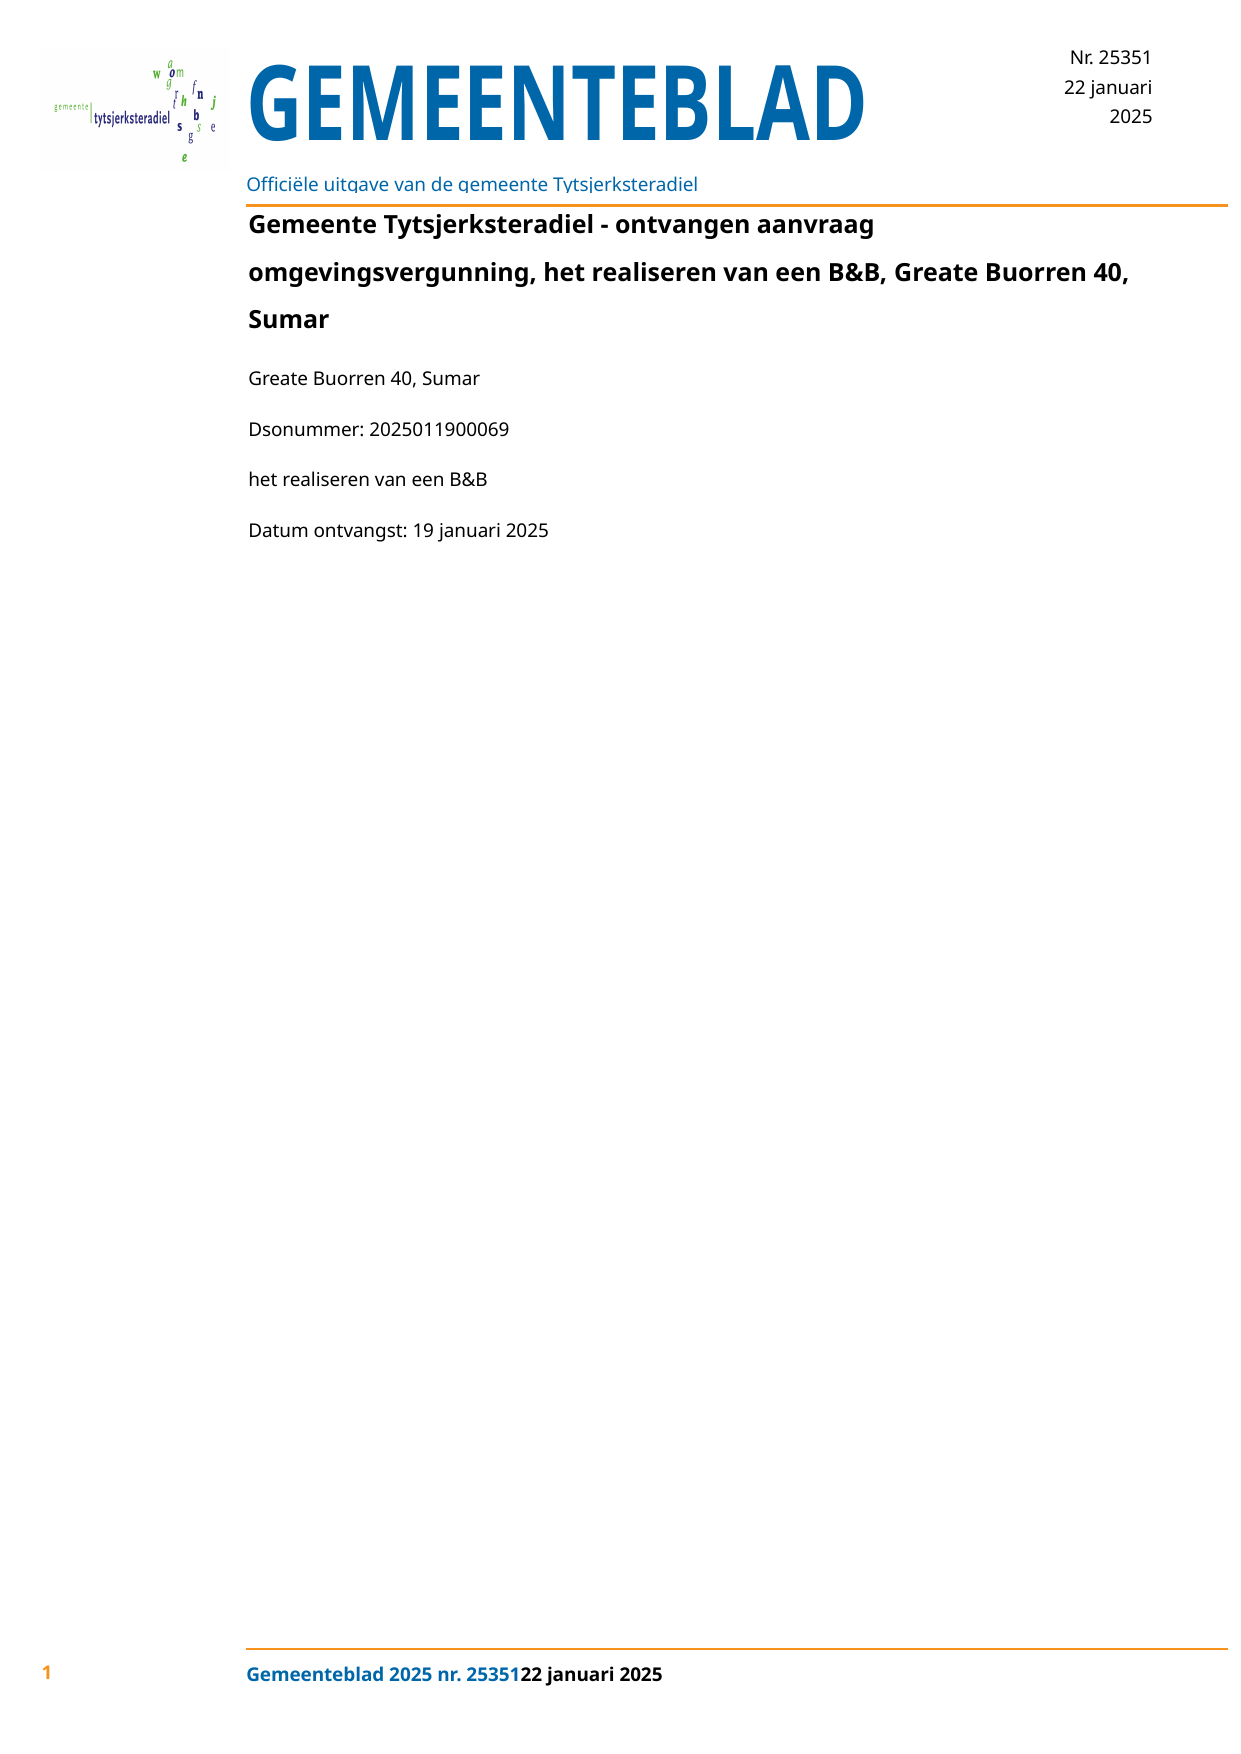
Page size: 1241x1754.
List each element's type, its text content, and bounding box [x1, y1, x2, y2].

text Datum ontvangst: 19 januari 2025 [248, 517, 1152, 542]
text Greate Buorren 40, Sumar [248, 366, 1152, 391]
text Dsonummer: 2025011900069 [248, 416, 1152, 442]
text Gemeente Tytsjerksteradiel - ontvangen aanvraag omgevingsvergunning, het realiseren van een B&B, Greate Buorren 40, Sumar [248, 207, 1152, 336]
picture [41, 47, 231, 172]
text het realiseren van een B&B [248, 466, 1152, 492]
